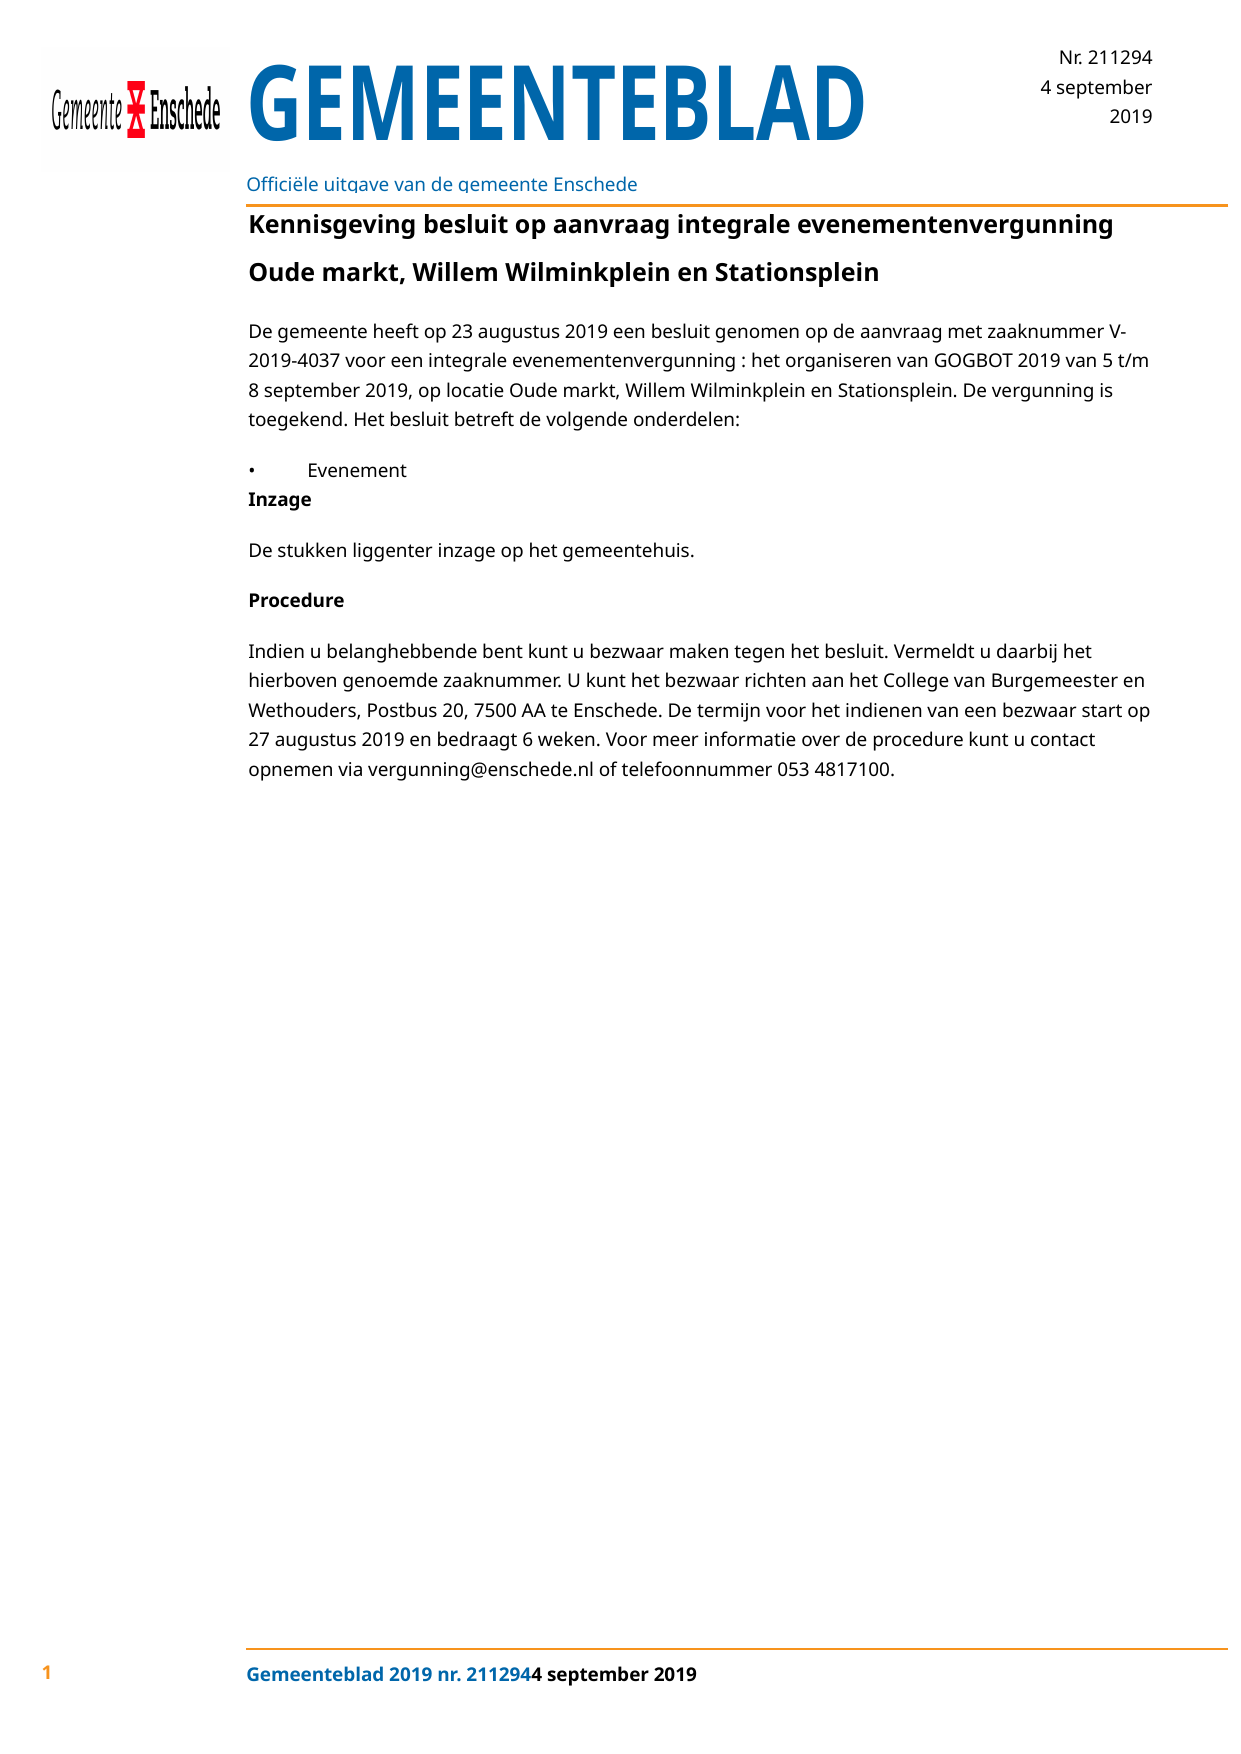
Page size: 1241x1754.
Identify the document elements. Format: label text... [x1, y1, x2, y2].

text Indien u belanghebbende bent kunt u bezwaar maken tegen het besluit. Vermeldt u daarbij het hierboven genoemde zaaknummer. U kunt het bezwaar richten aan het College van Burgemees­ter en Wethouders, Postbus 20, 7500 AA te Enschede. De termijn voor het indienen van een bezwaar start op 27 augustus 2019 en bedraagt 6 weken. Voor meer informatie over de procedure kunt u contact opnemen via vergunning@enschede.nl of telefoonnummer 053 4817100. [248, 638, 1152, 782]
text Kennisgeving besluit op aanvraag integrale evenementenvergunning Oude markt, Willem Wilminkplein en Stationsplein [248, 207, 1152, 288]
list Evenement [248, 457, 1152, 483]
picture [41, 47, 231, 172]
text Inzage [248, 487, 1152, 512]
text De gemeente heeft op 23 augustus 2019 een besluit genomen op de aanvraag met zaaknummer V-2019-4037 voor een integrale evenementenvergunning : het organiseren van GOGBOT 2019 van 5 t/m 8 september 2019, op locatie Oude markt, Willem Wilminkplein en Stationsplein. De vergunning is toegekend. Het besluit betreft de volgende onderdelen: [248, 318, 1152, 432]
text De stukken liggenter inzage op het gemeentehuis. [248, 537, 1152, 563]
text Procedure [248, 587, 1152, 613]
